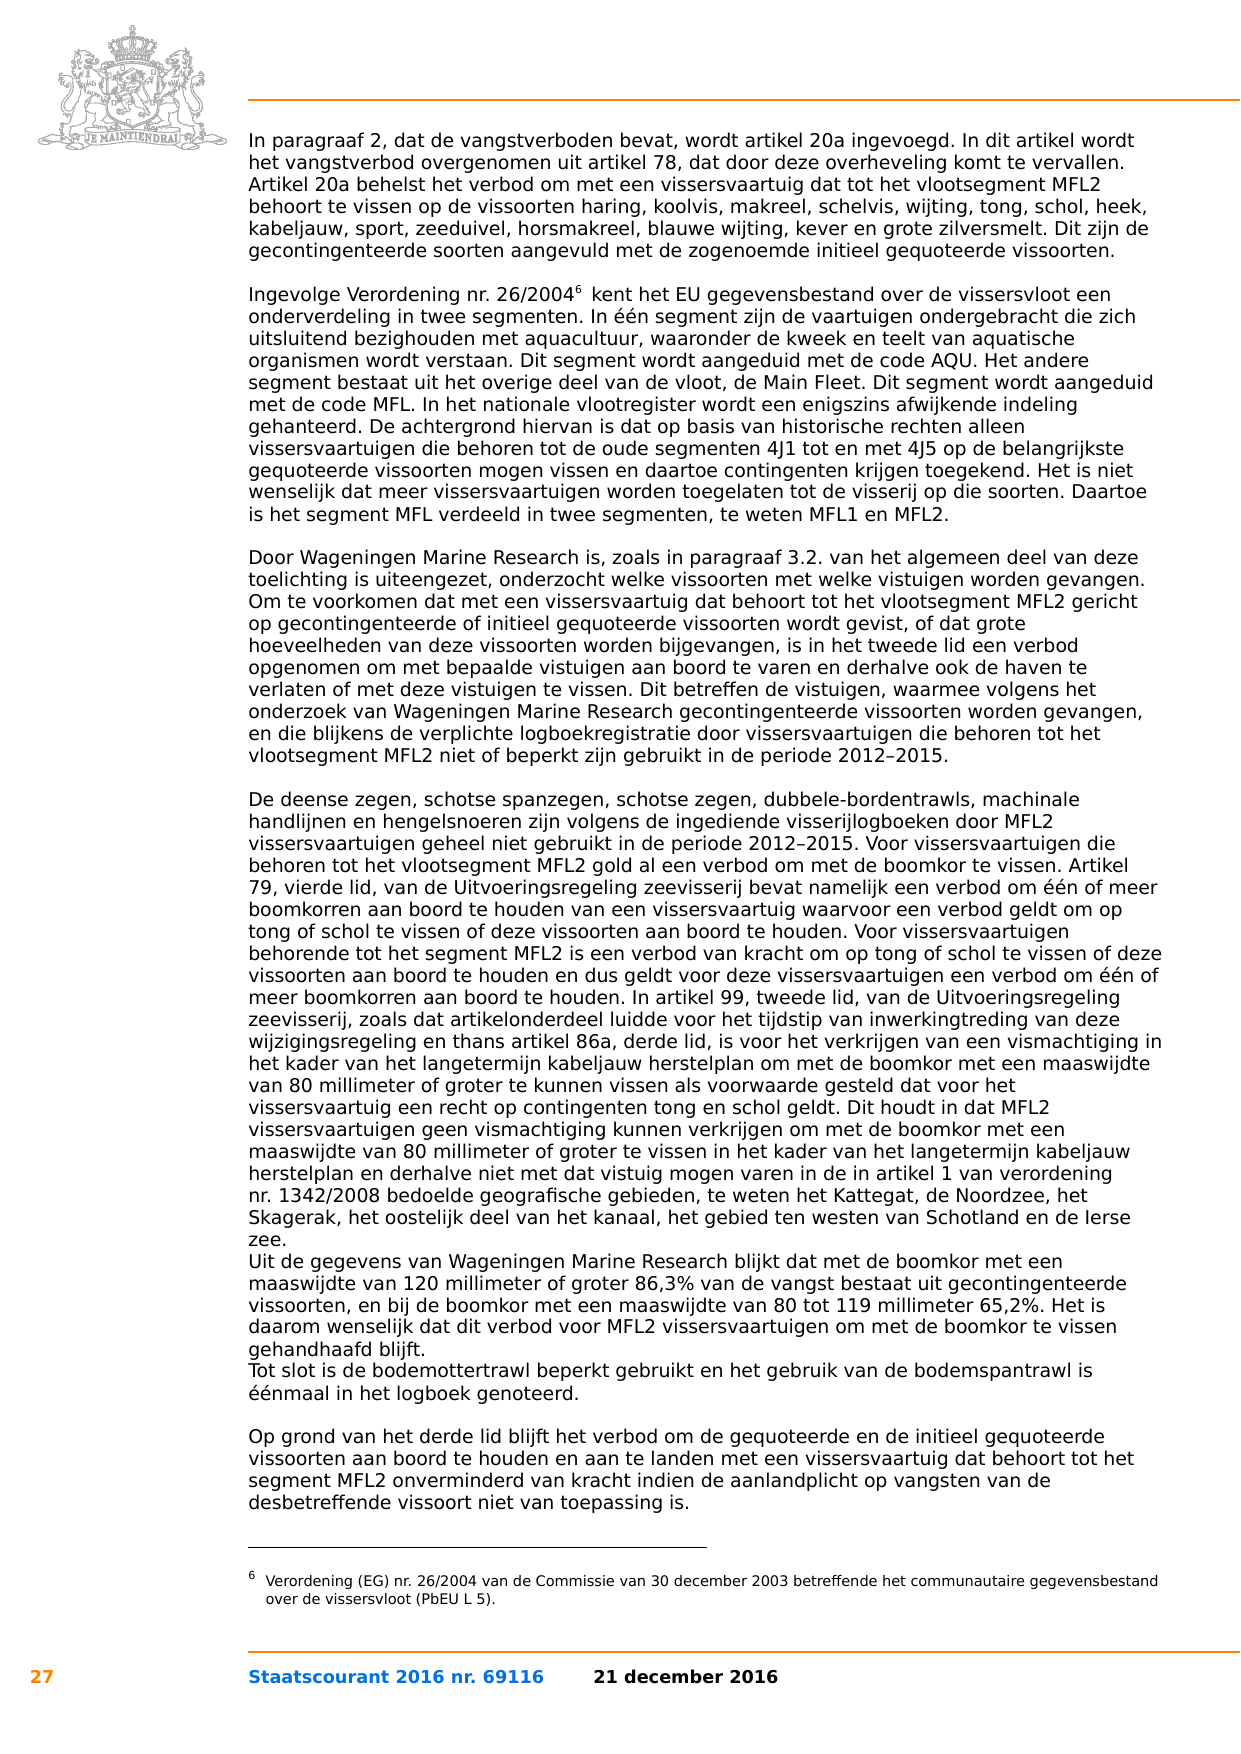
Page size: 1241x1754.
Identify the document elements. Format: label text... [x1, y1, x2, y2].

text In paragraaf 2, dat de vangstverboden bevat, wordt artikel 20a ingevoegd. In dit artikel wordt het vangstverbod overgenomen uit artikel 78, dat door deze overheveling komt te vervallen. Artikel 20a behelst het verbod om met een vissersvaartuig dat tot het vlootsegment MFL2 behoort te vissen op de vissoorten haring, koolvis, makreel, schelvis, wijting, tong, schol, heek, kabeljauw, sport, zeeduivel, horsmakreel, blauwe wijting, kever en grote zilversmelt. Dit zijn de gecontingenteerde soorten aangevuld met de zogenoemde initieel gequoteerde vissoorten. [248, 130, 1163, 262]
text Uit de gegevens van Wageningen Marine Research blijkt dat met de boomkor met een maaswijdte van 120 millimeter of groter 86,3% van de vangst bestaat uit gecontingenteerde vissoorten, en bij de boomkor met een maaswijdte van 80 tot 119 millimeter 65,2%. Het is daarom wenselijk dat dit verbod voor MFL2 vissersvaartuigen om met de boomkor te vissen gehandhaafd blijft. [248, 1251, 1163, 1360]
picture [38, 25, 227, 150]
text Tot slot is de bodemottertrawl beperkt gebruikt en het gebruik van de bodemspantrawl is éénmaal in het logboek genoteerd. [248, 1360, 1163, 1404]
text Verordening (EG) nr. 26/2004 van de Commissie van 30 december 2003 betreffende het communautaire gegevensbestand over de vissersvloot (PbEU L 5). [248, 1569, 1163, 1608]
text Ingevolge Verordening nr. 26/2004 kent het EU gegevensbestand over de vissersvloot een onderverdeling in twee segmenten. In één segment zijn de vaartuigen ondergebracht die zich uitsluitend bezighouden met aquacultuur, waaronder de kweek en teelt van aquatische organismen wordt verstaan. Dit segment wordt aangeduid met de code AQU. Het andere segment bestaat uit het overige deel van de vloot, de Main Fleet. Dit segment wordt aangeduid met de code MFL. In het nationale vlootregister wordt een enigszins afwijkende indeling gehanteerd. De achtergrond hiervan is dat op basis van historische rechten alleen vissersvaartuigen die behoren tot de oude segmenten 4J1 tot en met 4J5 op de belangrijkste gequoteerde vissoorten mogen vissen en daartoe contingenten krijgen toegekend. Het is niet wenselijk dat meer vissersvaartuigen worden toegelaten tot de visserij op die soorten. Daartoe is het segment MFL verdeeld in twee segmenten, te weten MFL1 en MFL2. [248, 284, 1163, 525]
text Op grond van het derde lid blijft het verbod om de gequoteerde en de initieel gequoteerde vissoorten aan boord te houden en aan te landen met een vissersvaartuig dat behoort tot het segment MFL2 onverminderd van kracht indien de aanlandplicht op vangsten van de desbetreffende vissoort niet van toepassing is. [248, 1426, 1163, 1514]
text Door Wageningen Marine Research is, zoals in paragraaf 3.2. van het algemeen deel van deze toelichting is uiteengezet, onderzocht welke vissoorten met welke vistuigen worden gevangen. Om te voorkomen dat met een vissersvaartuig dat behoort tot het vlootsegment MFL2 gericht op gecontingenteerde of initieel gequoteerde vissoorten wordt gevist, of dat grote hoeveelheden van deze vissoorten worden bijgevangen, is in het tweede lid een verbod opgenomen om met bepaalde vistuigen aan boord te varen en derhalve ook de haven te verlaten of met deze vistuigen te vissen. Dit betreffen de vistuigen, waarmee volgens het onderzoek van Wageningen Marine Research gecontingenteerde vissoorten worden gevangen, en die blijkens de verplichte logboekregistratie door vissersvaartuigen die behoren tot het vlootsegment MFL2 niet of beperkt zijn gebruikt in de periode 2012–2015. [248, 547, 1163, 767]
text De deense zegen, schotse spanzegen, schotse zegen, dubbele-bordentrawls, machinale handlijnen en hengelsnoeren zijn volgens de ingediende visserijlogboeken door MFL2 vissersvaartuigen geheel niet gebruikt in de periode 2012–2015. Voor vissersvaartuigen die behoren tot het vlootsegment MFL2 gold al een verbod om met de boomkor te vissen. Artikel 79, vierde lid, van de Uitvoeringsregeling zeevisserij bevat namelijk een verbod om één of meer boomkorren aan boord te houden van een vissersvaartuig waarvoor een verbod geldt om op tong of schol te vissen of deze vissoorten aan boord te houden. Voor vissersvaartuigen behorende tot het segment MFL2 is een verbod van kracht om op tong of schol te vissen of deze vissoorten aan boord te houden en dus geldt voor deze vissersvaartuigen een verbod om één of meer boomkorren aan boord te houden. In artikel 99, tweede lid, van de Uitvoeringsregeling zeevisserij, zoals dat artikelonderdeel luidde voor het tijdstip van inwerkingtreding van deze wijzigingsregeling en thans artikel 86a, derde lid, is voor het verkrijgen van een vismachtiging in het kader van het langetermijn kabeljauw herstelplan om met de boomkor met een maaswijdte van 80 millimeter of groter te kunnen vissen als voorwaarde gesteld dat voor het vissersvaartuig een recht op contingenten tong en schol geldt. Dit houdt in dat MFL2 vissersvaartuigen geen vismachtiging kunnen verkrijgen om met de boomkor met een maaswijdte van 80 millimeter of groter te vissen in het kader van het langetermijn kabeljauw herstelplan en derhalve niet met dat vistuig mogen varen in de in artikel 1 van verordening nr. 1342/2008 bedoelde geografische gebieden, te weten het Kattegat, de Noordzee, het Skagerak, het oostelijk deel van het kanaal, het gebied ten westen van Schotland en de Ierse zee. [248, 789, 1163, 1251]
